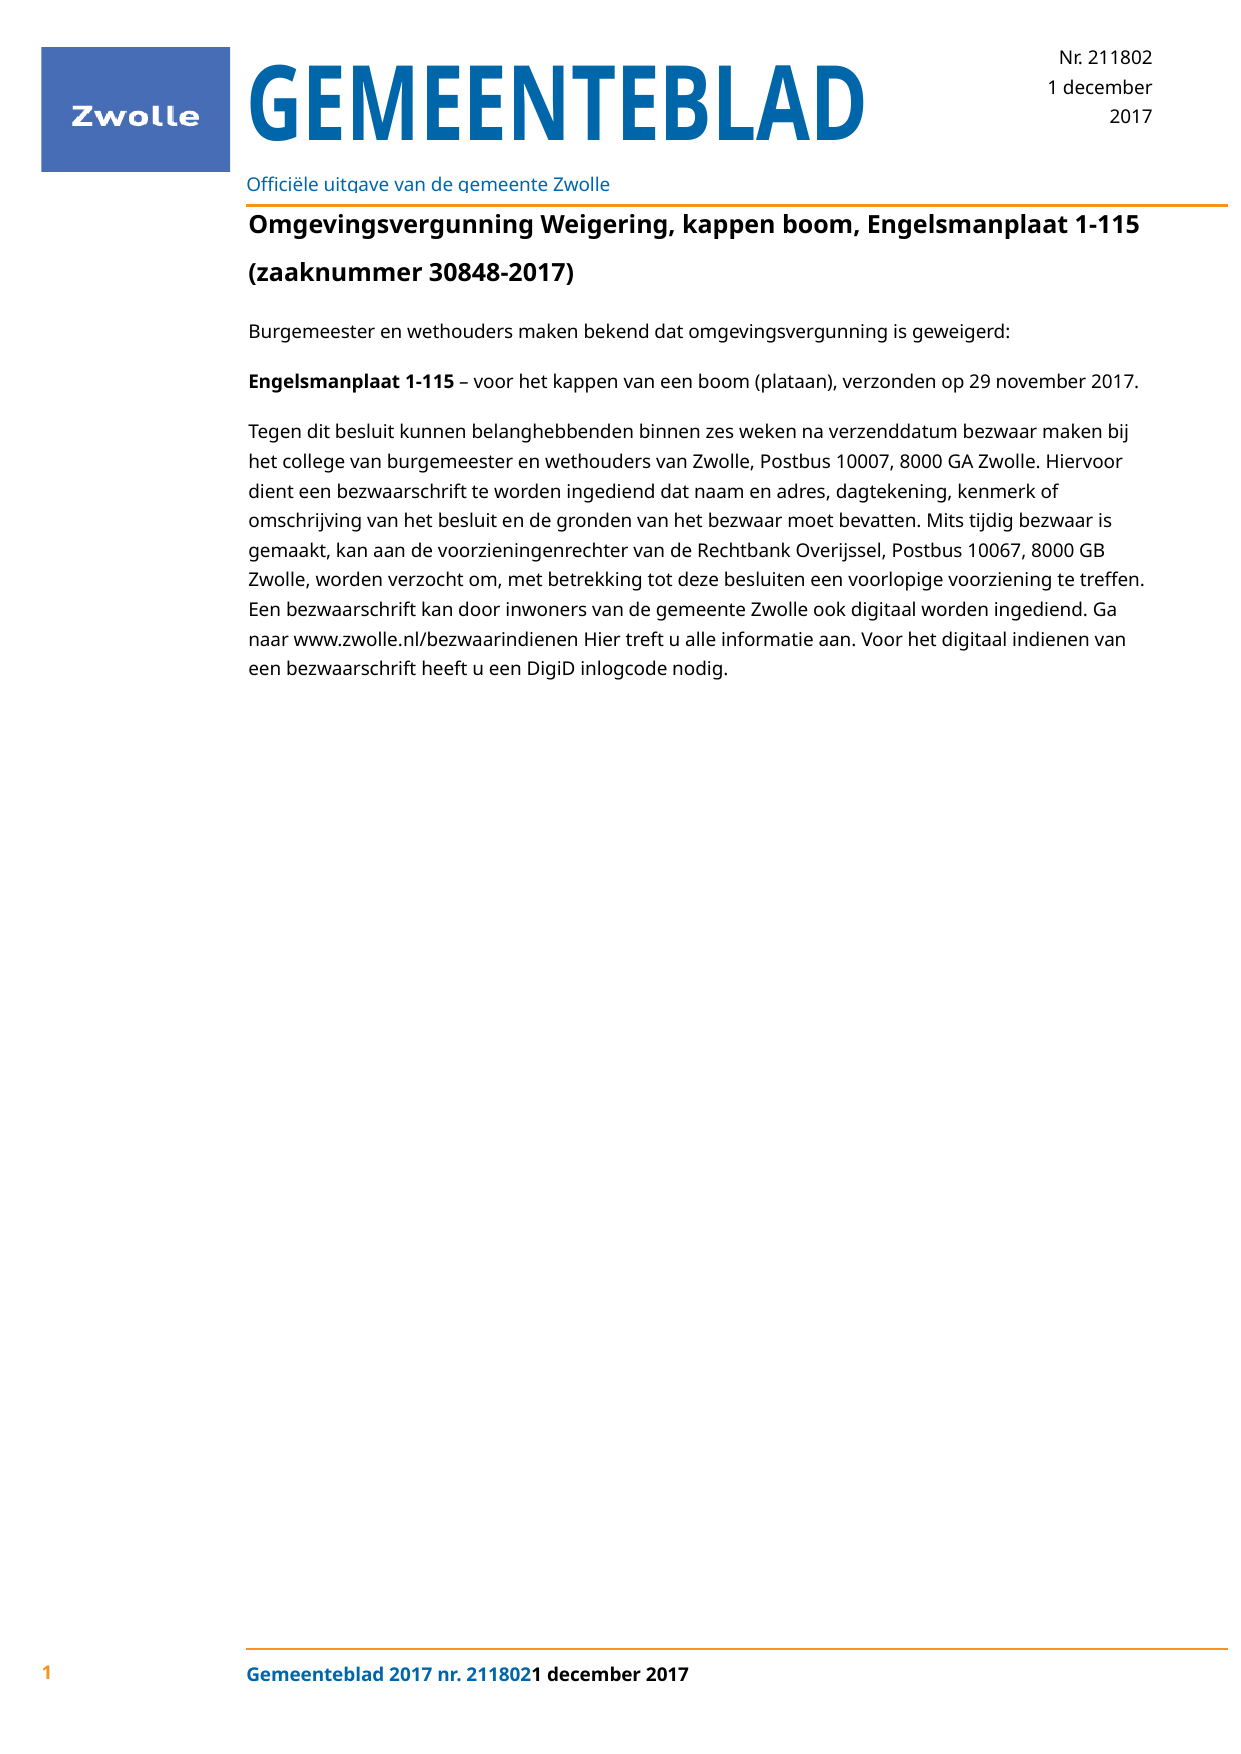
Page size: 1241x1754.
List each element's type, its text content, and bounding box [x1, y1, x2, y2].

text Burgemeester en wethouders maken bekend dat omgevingsvergunning is geweigerd: [248, 318, 1152, 344]
text Omgevingsvergunning Weigering, kappen boom, Engelsmanplaat 1-115 (zaaknummer 30848-2017) [248, 207, 1152, 288]
text Tegen dit besluit kunnen belanghebbenden binnen zes weken na verzenddatum bezwaar maken bij het college van burgemeester en wethouders van Zwolle, Postbus 10007, 8000 GA Zwolle. Hiervoor dient een bezwaarschrift te worden ingediend dat naam en adres, dagtekening, kenmerk of omschrijving van het besluit en de gronden van het bezwaar moet bevatten. Mits tijdig bezwaar is gemaakt, kan aan de voorzieningenrechter van de Rechtbank Overijssel, Postbus 10067, 8000 GB Zwolle, worden verzocht om, met betrekking tot deze besluiten een voorlopige voorziening te treffen. Een bezwaarschrift kan door inwoners van de gemeente Zwolle ook digitaal worden ingediend. Ga naar www.zwolle.nl/bezwaarindienen Hier treft u alle informatie aan. Voor het digitaal indienen van een bezwaarschrift heeft u een DigiD inlogcode nodig. [248, 419, 1152, 681]
picture [41, 47, 231, 172]
text Engelsmanplaat 1-115 – voor het kappen van een boom (plataan), verzonden op 29 november 2017. [248, 368, 1152, 394]
